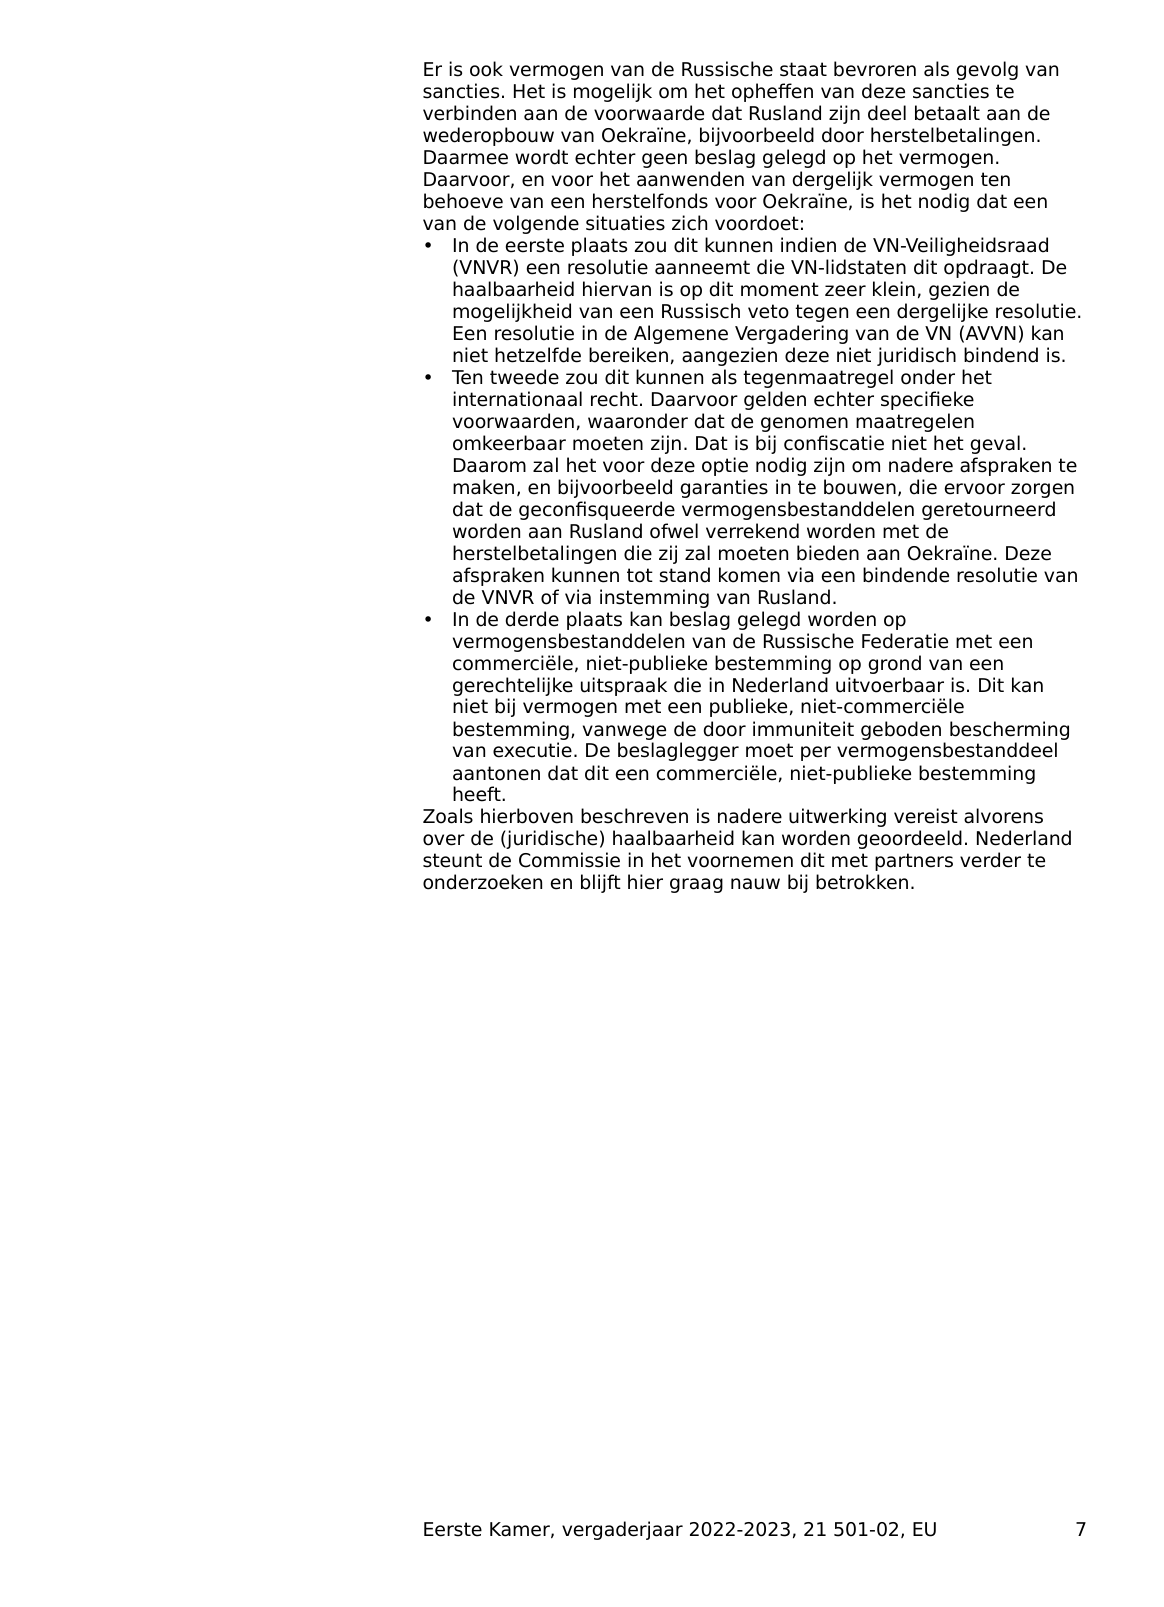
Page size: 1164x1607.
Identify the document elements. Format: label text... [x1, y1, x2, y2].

text Er is ook vermogen van de Russische staat bevroren als gevolg van sancties. Het is mogelijk om het opheffen van deze sancties te verbinden aan de voorwaarde dat Rusland zijn deel betaalt aan de wederopbouw van Oekraïne, bijvoorbeeld door herstelbetalingen. Daarmee wordt echter geen beslag gelegd op het vermogen. Daarvoor, en voor het aanwenden van dergelijk vermogen ten behoeve van een herstelfonds voor Oekraïne, is het nodig dat een van de volgende situaties zich voordoet: [422, 59, 1087, 235]
text Zoals hierboven beschreven is nadere uitwerking vereist alvorens over de (juridische) haalbaarheid kan worden geoordeeld. Nederland steunt de Commissie in het voornemen dit met partners verder te onderzoeken en blijft hier graag nauw bij betrokken. [422, 806, 1087, 894]
text • Ten tweede zou dit kunnen als tegenmaatregel onder het internationaal recht. Daarvoor gelden echter specifieke voorwaarden, waaronder dat de genomen maatregelen omkeerbaar moeten zijn. Dat is bij confiscatie niet het geval. Daarom zal het voor deze optie nodig zijn om nadere afspraken te maken, en bijvoorbeeld garanties in te bouwen, die ervoor zorgen dat de geconfisqueerde vermogensbestanddelen geretourneerd worden aan Rusland ofwel verrekend worden met de herstelbetalingen die zij zal moeten bieden aan Oekraïne. Deze afspraken kunnen tot stand komen via een bindende resolutie van de VNVR of via instemming van Rusland. [422, 367, 1087, 608]
text • In de eerste plaats zou dit kunnen indien de VN-Veiligheidsraad (VNVR) een resolutie aanneemt die VN-lidstaten dit opdraagt. De haalbaarheid hiervan is op dit moment zeer klein, gezien de mogelijkheid van een Russisch veto tegen een dergelijke resolutie. Een resolutie in de Algemene Vergadering van de VN (AVVN) kan niet hetzelfde bereiken, aangezien deze niet juridisch bindend is. [422, 235, 1087, 367]
text • In de derde plaats kan beslag gelegd worden op vermogensbestanddelen van de Russische Federatie met een commerciële, niet-publieke bestemming op grond van een gerechtelijke uitspraak die in Nederland uitvoerbaar is. Dit kan niet bij vermogen met een publieke, niet-commerciële bestemming, vanwege de door immuniteit geboden bescherming van executie. De beslaglegger moet per vermogensbestanddeel aantonen dat dit een commerciële, niet-publieke bestemming heeft. [422, 608, 1087, 806]
